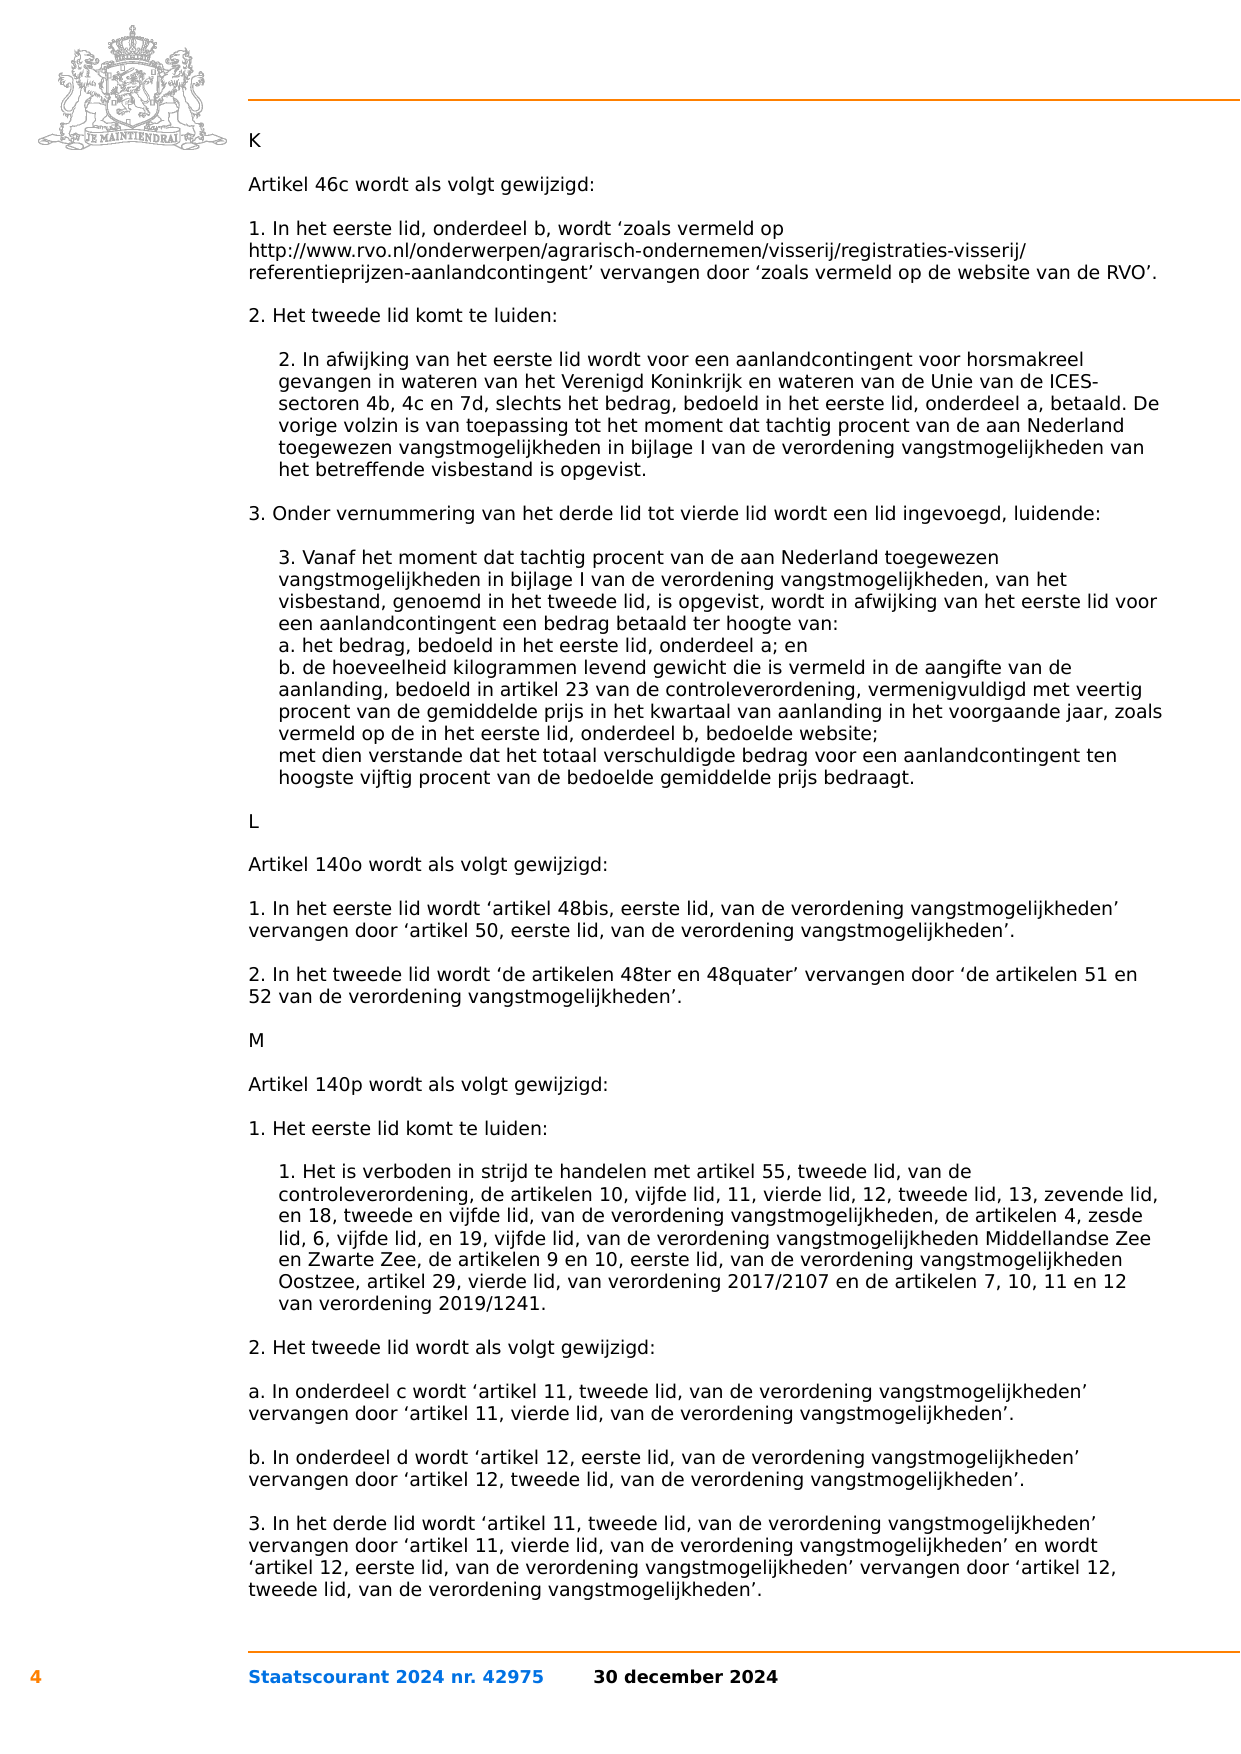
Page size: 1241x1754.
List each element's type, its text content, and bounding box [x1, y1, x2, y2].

text a. In onderdeel c wordt ‘artikel 11, tweede lid, van de verordening vangstmogelijkheden’ vervangen door ‘artikel 11, vierde lid, van de verordening vangstmogelijkheden’. [248, 1381, 1163, 1425]
text Artikel 140o wordt als volgt gewijzigd: [248, 854, 1163, 876]
text Artikel 46c wordt als volgt gewijzigd: [248, 174, 1163, 196]
text 1. Het is verboden in strijd te handelen met artikel 55, tweede lid, van de controleverordening, de artikelen 10, vijfde lid, 11, vierde lid, 12, tweede lid, 13, zevende lid, en 18, tweede en vijfde lid, van de verordening vangstmogelijkheden, de artikelen 4, zesde lid, 6, vijfde lid, en 19, vijfde lid, van de verordening vangstmogelijkheden Middellandse Zee en Zwarte Zee, de artikelen 9 en 10, eerste lid, van de verordening vangstmogelijkheden Oostzee, artikel 29, vierde lid, van verordening 2017/2107 en de artikelen 7, 10, 11 en 12 van verordening 2019/1241. [278, 1161, 1163, 1315]
text Artikel 140p wordt als volgt gewijzigd: [248, 1074, 1163, 1096]
text b. In onderdeel d wordt ‘artikel 12, eerste lid, van de verordening vangstmogelijkheden’ vervangen door ‘artikel 12, tweede lid, van de verordening vangstmogelijkheden’. [248, 1447, 1163, 1491]
text 1. In het eerste lid wordt ‘artikel 48bis, eerste lid, van de verordening vangstmogelijkheden’ vervangen door ‘artikel 50, eerste lid, van de verordening vangstmogelijkheden’. [248, 898, 1163, 942]
text 1. In het eerste lid, onderdeel b, wordt ‘zoals vermeld op http://www.rvo.nl/onderwerpen/agrarisch-ondernemen/visserij/registraties-visserij/referentieprijzen-aanlandcontingent’ vervangen door ‘zoals vermeld op de website van de RVO’. [248, 218, 1163, 283]
text L [248, 811, 1163, 832]
text 2. Het tweede lid komt te luiden: [248, 305, 1163, 327]
text 2. In afwijking van het eerste lid wordt voor een aanlandcontingent voor horsmakreel gevangen in wateren van het Verenigd Koninkrijk en wateren van de Unie van de ICES-sectoren 4b, 4c en 7d, slechts het bedrag, bedoeld in het eerste lid, onderdeel a, betaald. De vorige volzin is van toepassing tot het moment dat tachtig procent van de aan Nederland toegewezen vangstmogelijkheden in bijlage I van de verordening vangstmogelijkheden van het betreffende visbestand is opgevist. [278, 349, 1163, 481]
text M [248, 1030, 1163, 1052]
text 3. Vanaf het moment dat tachtig procent van de aan Nederland toegewezen vangstmogelijkheden in bijlage I van de verordening vangstmogelijkheden, van het visbestand, genoemd in het tweede lid, is opgevist, wordt in afwijking van het eerste lid voor een aanlandcontingent een bedrag betaald ter hoogte van: [278, 547, 1163, 635]
text b. de hoeveelheid kilogrammen levend gewicht die is vermeld in de aangifte van de aanlanding, bedoeld in artikel 23 van de controleverordening, vermenigvuldigd met veertig procent van de gemiddelde prijs in het kwartaal van aanlanding in het voorgaande jaar, zoals vermeld op de in het eerste lid, onderdeel b, bedoelde website; [278, 657, 1163, 745]
picture [38, 25, 227, 150]
text 3. Onder vernummering van het derde lid tot vierde lid wordt een lid ingevoegd, luidende: [248, 503, 1163, 525]
text 2. In het tweede lid wordt ‘de artikelen 48ter en 48quater’ vervangen door ‘de artikelen 51 en 52 van de verordening vangstmogelijkheden’. [248, 964, 1163, 1008]
text a. het bedrag, bedoeld in het eerste lid, onderdeel a; en [278, 635, 1163, 657]
text 3. In het derde lid wordt ‘artikel 11, tweede lid, van de verordening vangstmogelijkheden’ vervangen door ‘artikel 11, vierde lid, van de verordening vangstmogelijkheden’ en wordt ‘artikel 12, eerste lid, van de verordening vangstmogelijkheden’ vervangen door ‘artikel 12, tweede lid, van de verordening vangstmogelijkheden’. [248, 1513, 1163, 1601]
text met dien verstande dat het totaal verschuldigde bedrag voor een aanlandcontingent ten hoogste vijftig procent van de bedoelde gemiddelde prijs bedraagt. [278, 745, 1163, 789]
text 1. Het eerste lid komt te luiden: [248, 1118, 1163, 1139]
text 2. Het tweede lid wordt als volgt gewijzigd: [248, 1337, 1163, 1359]
text K [248, 130, 1163, 152]
